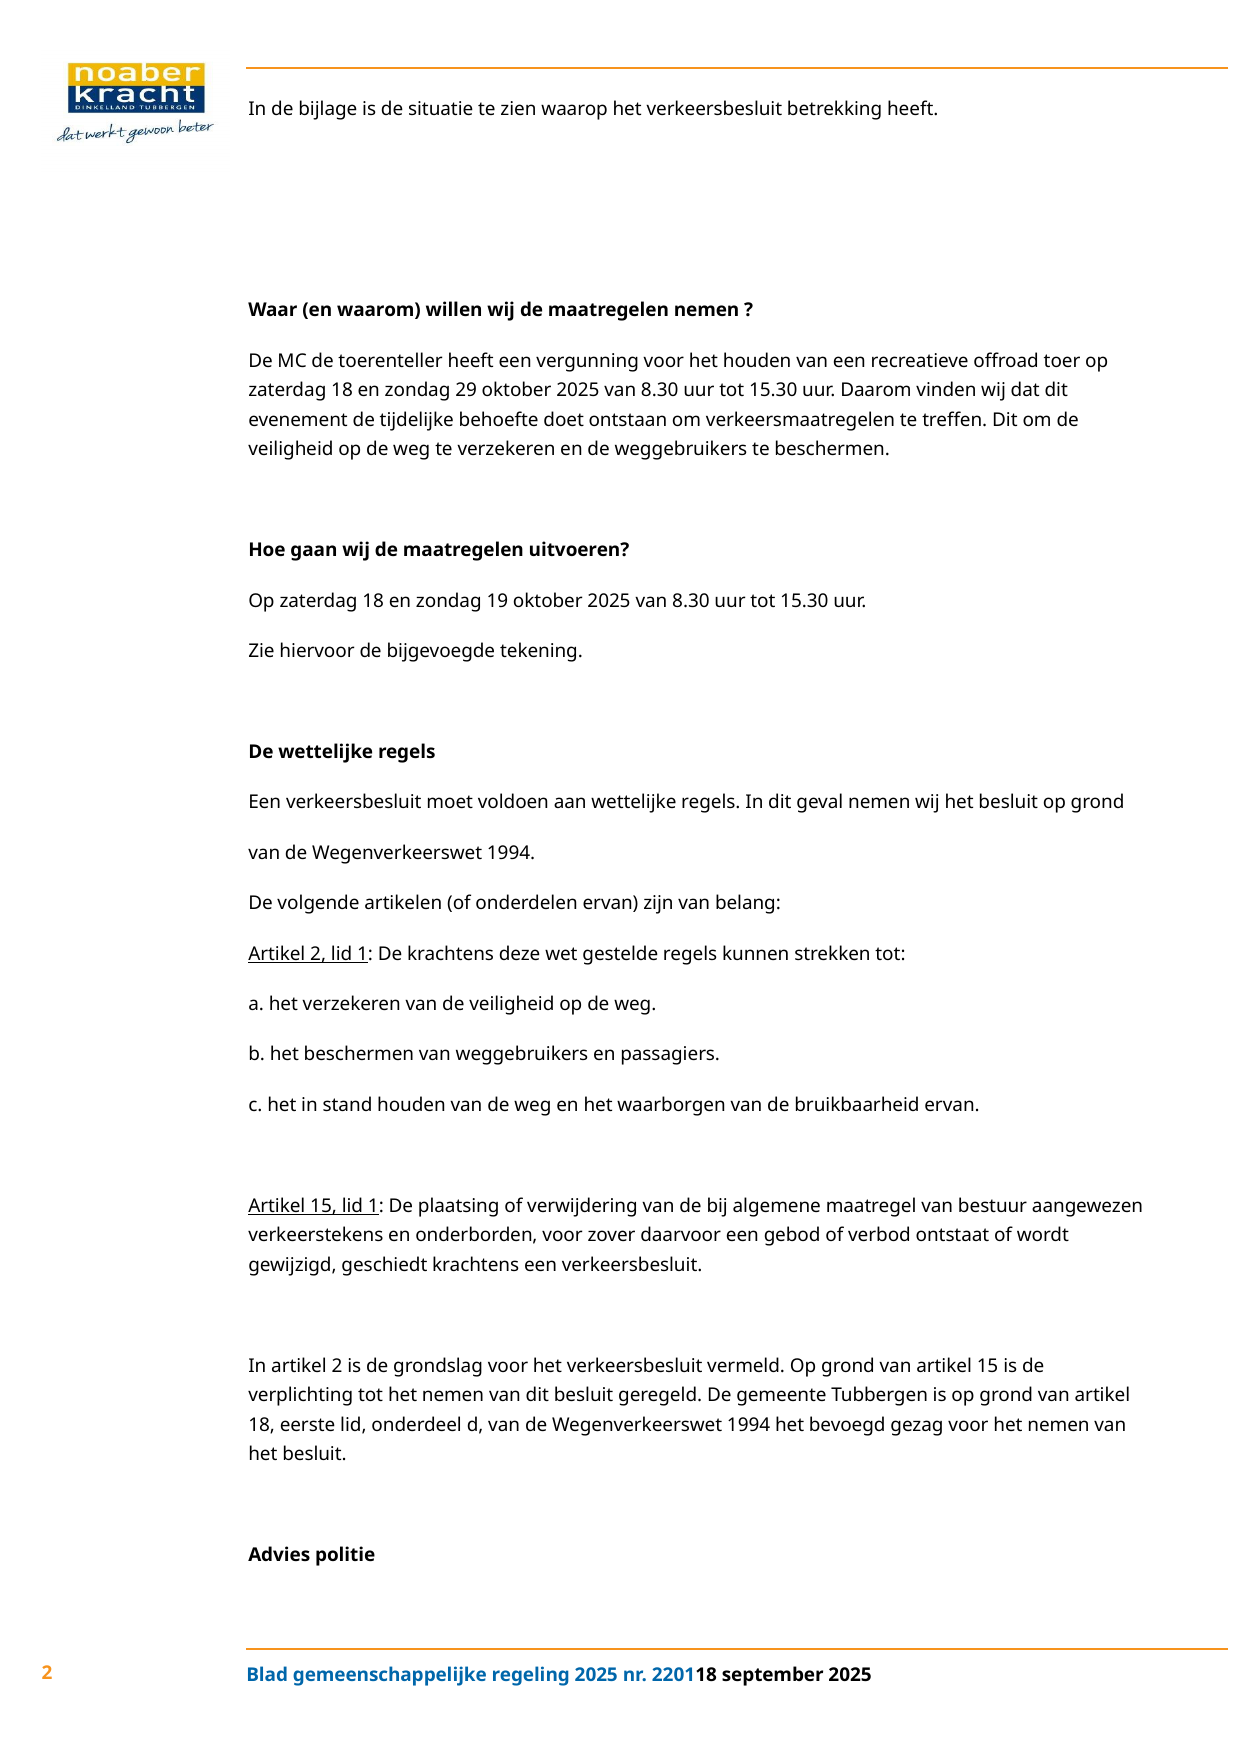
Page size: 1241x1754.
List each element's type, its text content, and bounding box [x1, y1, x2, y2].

text Een verkeersbesluit moet voldoen aan wettelijke regels. In dit geval nemen wij het besluit op grond [248, 788, 1152, 814]
text a. het verzekeren van de veiligheid op de weg. [248, 990, 1152, 1016]
text Advies politie [248, 1541, 1152, 1567]
text Waar (en waarom) willen wij de maatregelen nemen ? [248, 296, 1152, 322]
text In artikel 2 is de grondslag voor het verkeersbesluit vermeld. Op grond van artikel 15 is de verplichting tot het nemen van dit besluit geregeld. De gemeente Tubbergen is op grond van artikel 18, eerste lid, onderdeel d, van de Wegenverkeerswet 1994 het bevoegd gezag voor het nemen van het besluit. [248, 1352, 1152, 1466]
text c. het in stand houden van de weg en het waarborgen van de bruikbaarheid ervan. [248, 1091, 1152, 1117]
text Artikel 15, lid 1: De plaatsing of verwijdering van de bij algemene maatregel van bestuur aangewezen verkeerstekens en onderborden, voor zover daarvoor een gebod of verbod ontstaat of wordt gewijzigd, geschiedt krachtens een verkeersbesluit. [248, 1192, 1152, 1277]
text De volgende artikelen (of onderdelen ervan) zijn van belang: [248, 889, 1152, 915]
text van de Wegenverkeerswet 1994. [248, 839, 1152, 865]
text Zie hiervoor de bijgevoegde tekening. [248, 637, 1152, 663]
text Artikel 2, lid 1: De krachtens deze wet gestelde regels kunnen strekken tot: [248, 940, 1152, 966]
text b. het beschermen van weggebruikers en passagiers. [248, 1041, 1152, 1066]
text De wettelijke regels [248, 738, 1152, 764]
text Hoe gaan wij de maatregelen uitvoeren? [248, 536, 1152, 562]
text In de bijlage is de situatie te zien waarop het verkeersbesluit betrekking heeft. [248, 95, 1152, 121]
text De MC de toerenteller heeft een vergunning voor het houden van een recreatieve offroad toer op zaterdag 18 en zondag 29 oktober 2025 van 8.30 uur tot 15.30 uur. Daarom vinden wij dat dit evenement de tijdelijke behoefte doet ontstaan om verkeersmaatregelen te treffen. Dit om de veiligheid op de weg te verzekeren en de weggebruikers te beschermen. [248, 347, 1152, 461]
picture [41, 47, 231, 172]
text Op zaterdag 18 en zondag 19 oktober 2025 van 8.30 uur tot 15.30 uur. [248, 587, 1152, 613]
